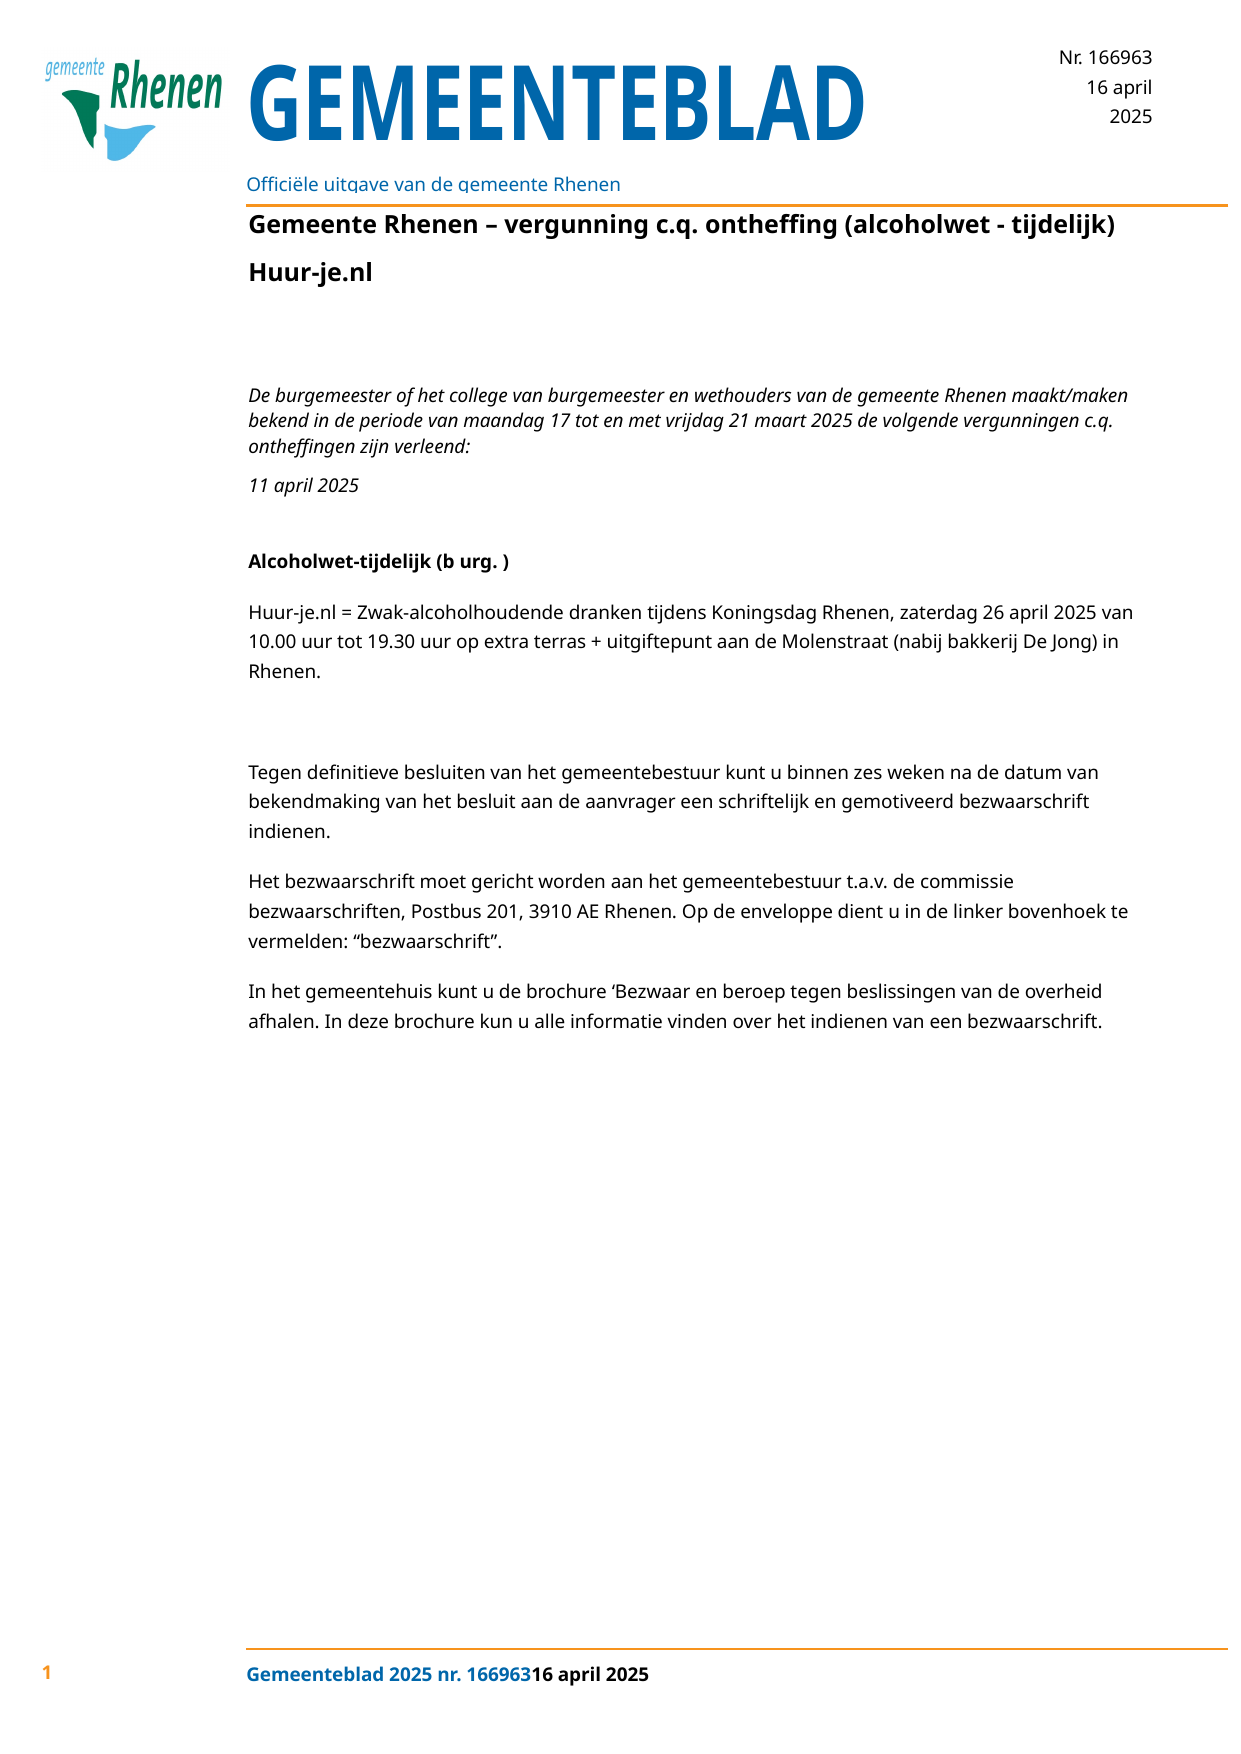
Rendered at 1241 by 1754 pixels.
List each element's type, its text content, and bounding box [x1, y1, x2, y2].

text Het bezwaarschrift moet gericht worden aan het gemeentebestuur t.a.v. de commissie bezwaarschriften, Postbus 201, 3910 AE Rhenen. Op de enveloppe dient u in de linker bovenhoek te vermelden: “bezwaarschrift”. [248, 869, 1152, 954]
picture [41, 47, 231, 172]
text Huur-je.nl = Zwak-alcoholhoudende dranken tijdens Koningsdag Rhenen, zaterdag 26 april 2025 van 10.00 uur tot 19.30 uur op extra terras + uitgiftepunt aan de Molenstraat (nabij bakkerij De Jong) in Rhenen. [248, 599, 1152, 684]
text Tegen definitieve besluiten van het gemeentebestuur kunt u binnen zes weken na de datum van bekendmaking van het besluit aan de aanvrager een schriftelijk en gemotiveerd bezwaarschrift indienen. [248, 759, 1152, 844]
text In het gemeentehuis kunt u de brochure ‘Bezwaar en beroep tegen beslissingen van de overheid afhalen. In deze brochure kun u alle informatie vinden over het indienen van een bezwaarschrift. [248, 978, 1152, 1034]
text Gemeente Rhenen – vergunning c.q. ontheffing (alcoholwet - tijdelijk) Huur-je.nl [248, 207, 1152, 288]
text De burgemeester of het college van burgemeester en wethouders van de gemeente Rhenen maakt/maken bekend in de periode van maandag 17 tot en met vrijdag 21 maart 2025 de volgende vergunningen c.q. ontheffingen zijn verleend: [248, 382, 1152, 459]
text Alcoholwet-tijdelijk (b urg. ) [248, 549, 1152, 574]
text 11 april 2025 [248, 473, 1152, 498]
